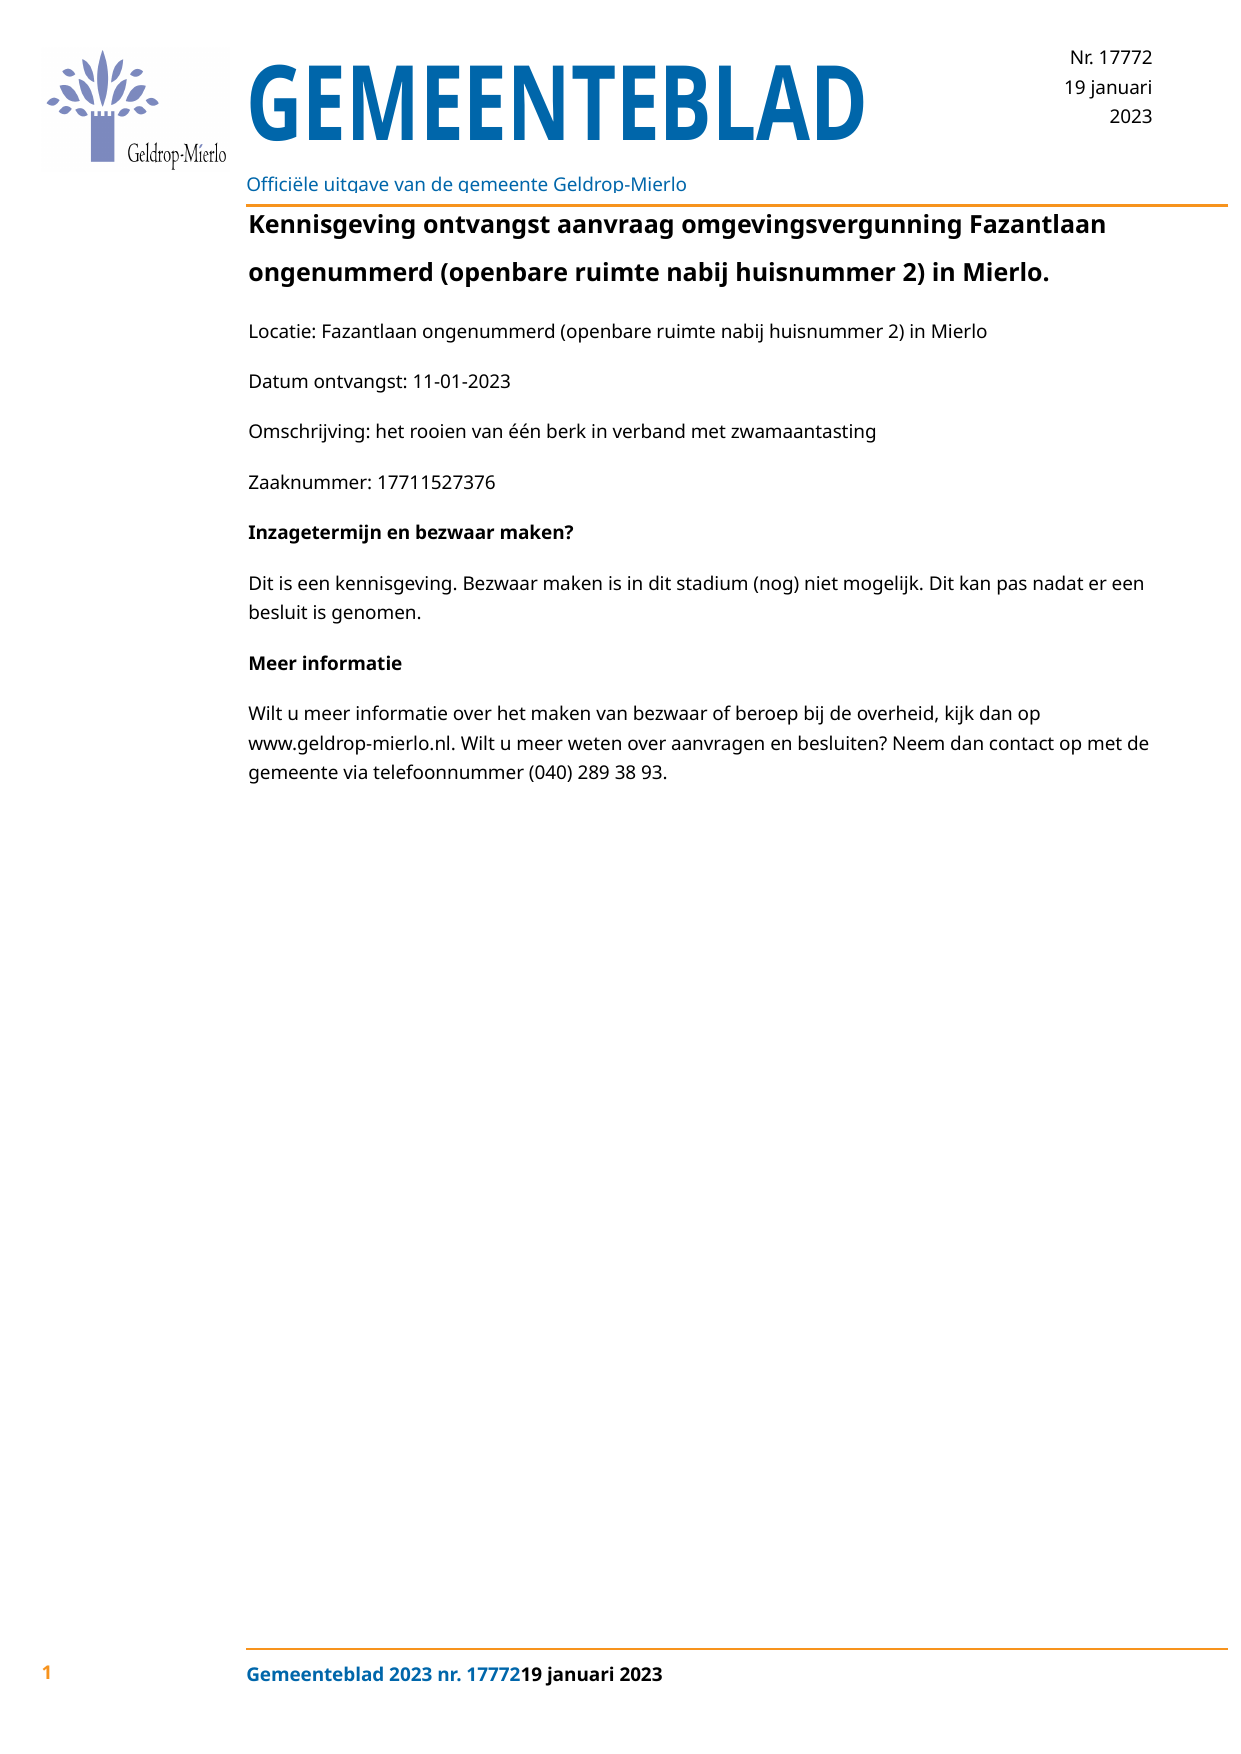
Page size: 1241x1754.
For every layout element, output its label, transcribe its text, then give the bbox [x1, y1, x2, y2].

text Zaaknummer: 17711527376 [248, 469, 1152, 495]
text Datum ontvangst: 11-01-2023 [248, 368, 1152, 394]
text Wilt u meer informatie over het maken van bezwaar of beroep bij de overheid, kijk dan op www.geldrop-mierlo.nl. Wilt u meer weten over aanvragen en besluiten? Neem dan contact op met de gemeente via telefoonnummer (040) 289 38 93. [248, 700, 1152, 785]
text Inzagetermijn en bezwaar maken? [248, 519, 1152, 545]
text Locatie: Fazantlaan ongenummerd (openbare ruimte nabij huisnummer 2) in Mierlo [248, 318, 1152, 344]
text Dit is een kennisgeving. Bezwaar maken is in dit stadium (nog) niet mogelijk. Dit kan pas nadat er een besluit is genomen. [248, 570, 1152, 625]
text Omschrijving: het rooien van één berk in verband met zwamaantasting [248, 419, 1152, 444]
text Meer informatie [248, 650, 1152, 676]
text Kennisgeving ontvangst aanvraag omgevingsvergunning Fazantlaan ongenummerd (openbare ruimte nabij huisnummer 2) in Mierlo. [248, 207, 1152, 288]
picture [41, 47, 231, 172]
